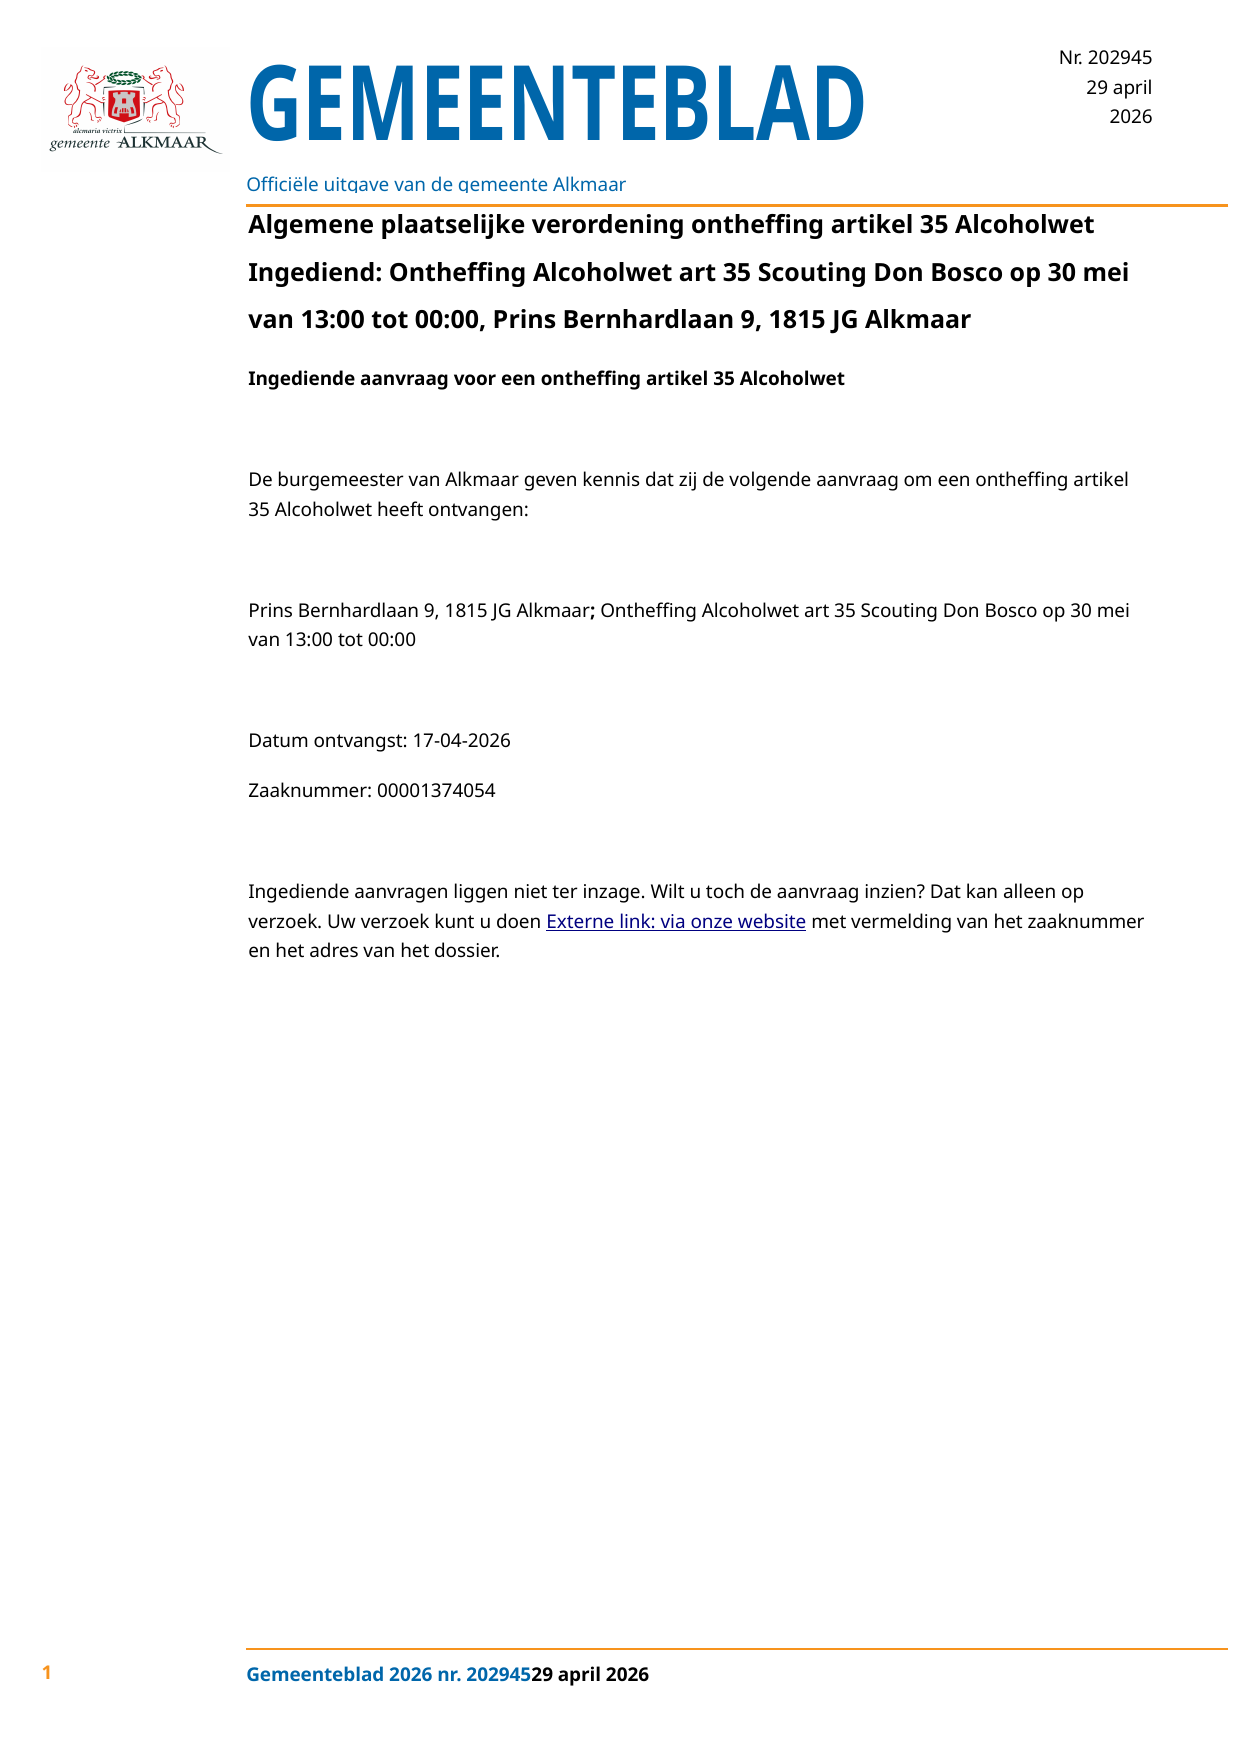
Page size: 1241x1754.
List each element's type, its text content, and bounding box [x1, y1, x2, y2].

text Algemene plaatselijke verordening ontheffing artikel 35 Alcoholwet Ingediend: Ontheffing Alcoholwet art 35 Scouting Don Bosco op 30 mei van 13:00 tot 00:00, Prins Bernhardlaan 9, 1815 JG Alkmaar [248, 207, 1152, 336]
text Ingediende aanvragen liggen niet ter inzage. Wilt u toch de aanvraag inzien? Dat kan alleen op verzoek. Uw verzoek kunt u doen Externe link: via onze website met vermelding van het zaaknummer en het adres van het dossier. [248, 878, 1152, 963]
text Prins Bernhardlaan 9, 1815 JG Alkmaar; Ontheffing Alcoholwet art 35 Scouting Don Bosco op 30 mei van 13:00 tot 00:00 [248, 597, 1152, 652]
text Zaaknummer: 00001374054 [248, 778, 1152, 803]
text Datum ontvangst: 17-04-2026 [248, 727, 1152, 753]
text De burgemeester van Alkmaar geven kennis dat zij de volgende aanvraag om een ontheffing artikel 35 Alcoholwet heeft ontvangen: [248, 466, 1152, 522]
picture [41, 47, 231, 172]
text Ingediende aanvraag voor een ontheffing artikel 35 Alcoholwet [248, 366, 1152, 391]
